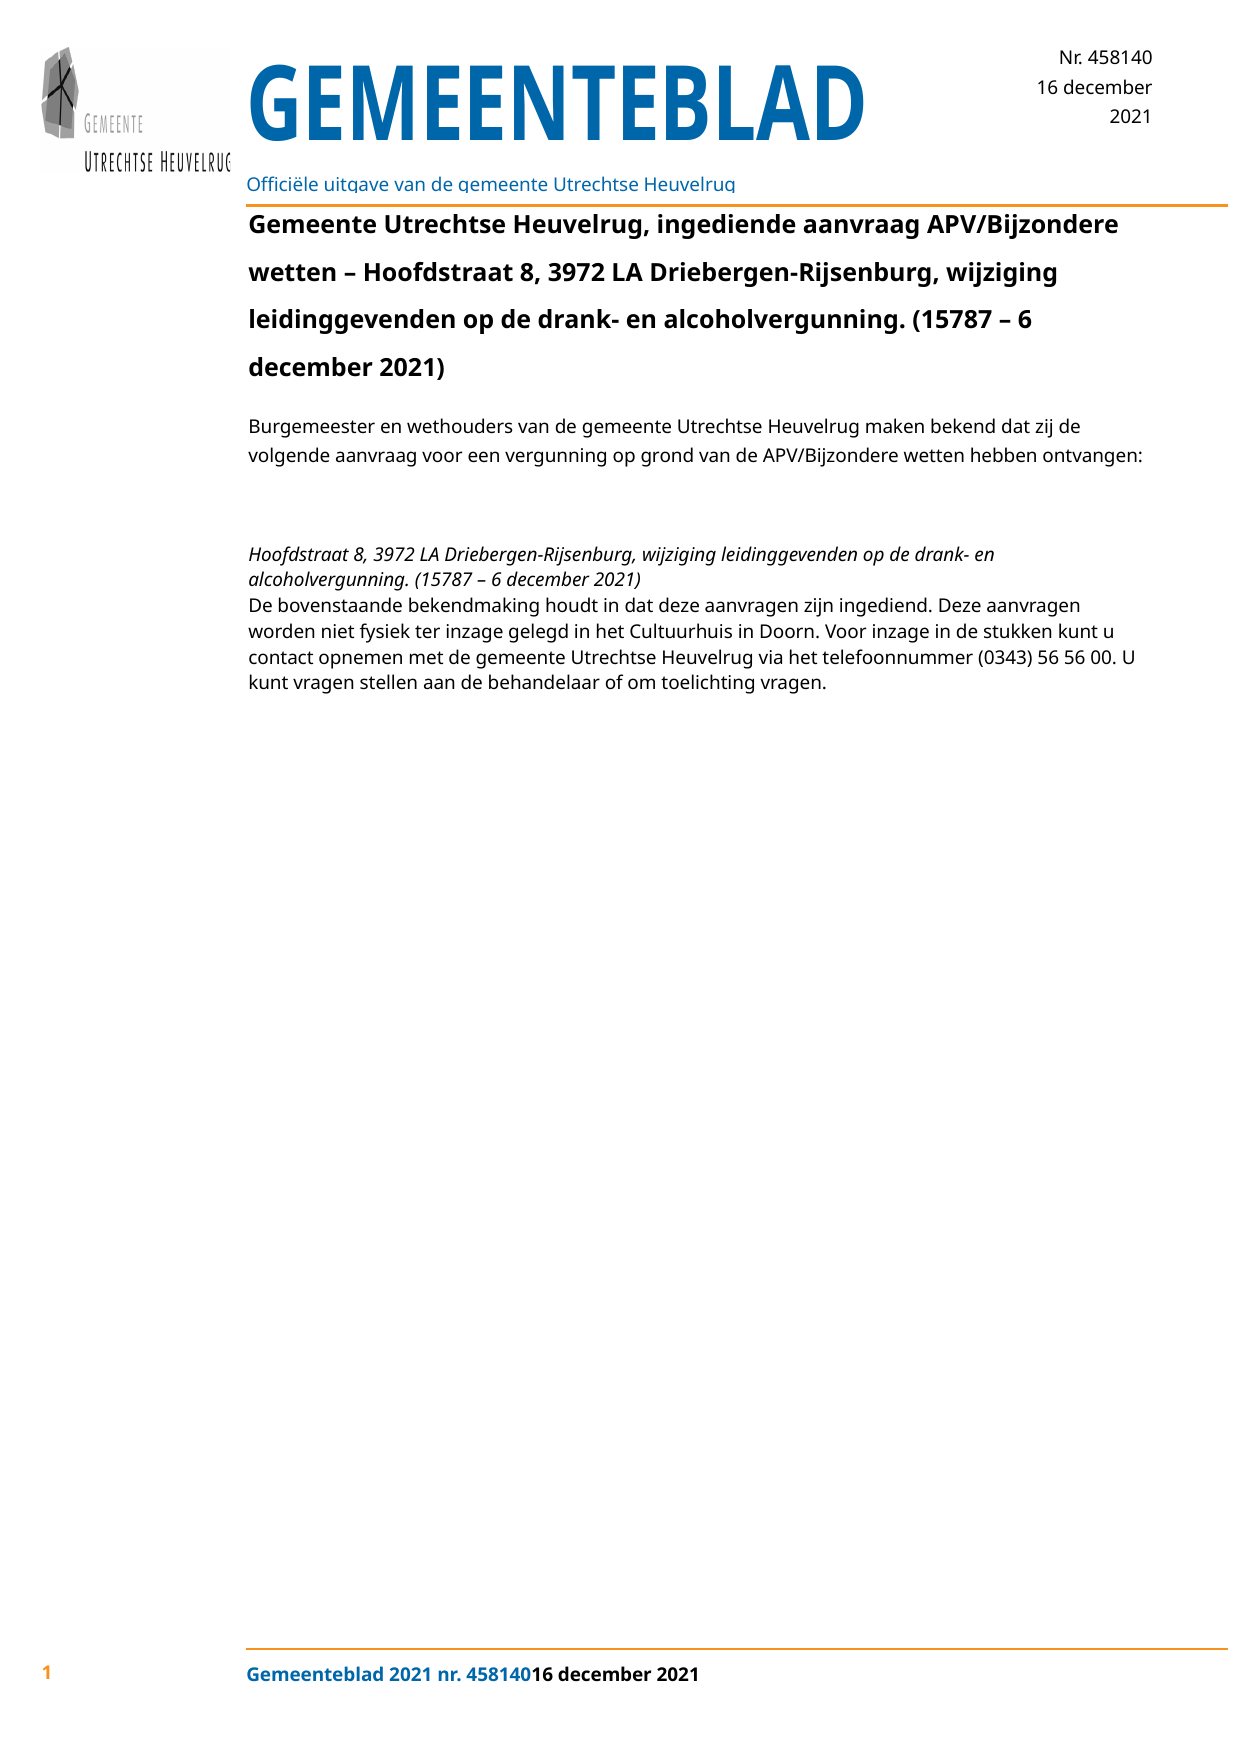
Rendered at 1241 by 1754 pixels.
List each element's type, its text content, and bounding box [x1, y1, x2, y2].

text Gemeente Utrechtse Heuvelrug, ingediende aanvraag APV/Bijzondere wetten – Hoofdstraat 8, 3972 LA Driebergen-Rijsenburg, wijziging leidinggevenden op de drank- en alcoholvergunning. (15787 – 6 december 2021) [248, 207, 1152, 384]
text Burgemeester en wethouders van de gemeente Utrechtse Heuvelrug maken bekend dat zij de volgende aanvraag voor een vergunning op grond van de APV/Bijzondere wetten hebben ontvangen: [248, 413, 1152, 468]
text De bovenstaande bekendmaking houdt in dat deze aanvragen zijn ingediend. Deze aanvragen worden niet fysiek ter inzage gelegd in het Cultuurhuis in Doorn. Voor inzage in de stukken kunt u contact opnemen met de gemeente Utrechtse Heuvelrug via het telefoonnummer (0343) 56 56 00. U kunt vragen stellen aan de behandelaar of om toelichting vragen. [248, 592, 1152, 695]
text Hoofdstraat 8, 3972 LA Driebergen-Rijsenburg, wijziging leidinggevenden op de drank- en alcoholvergunning. (15787 – 6 december 2021) [248, 541, 1152, 592]
picture [41, 47, 231, 172]
